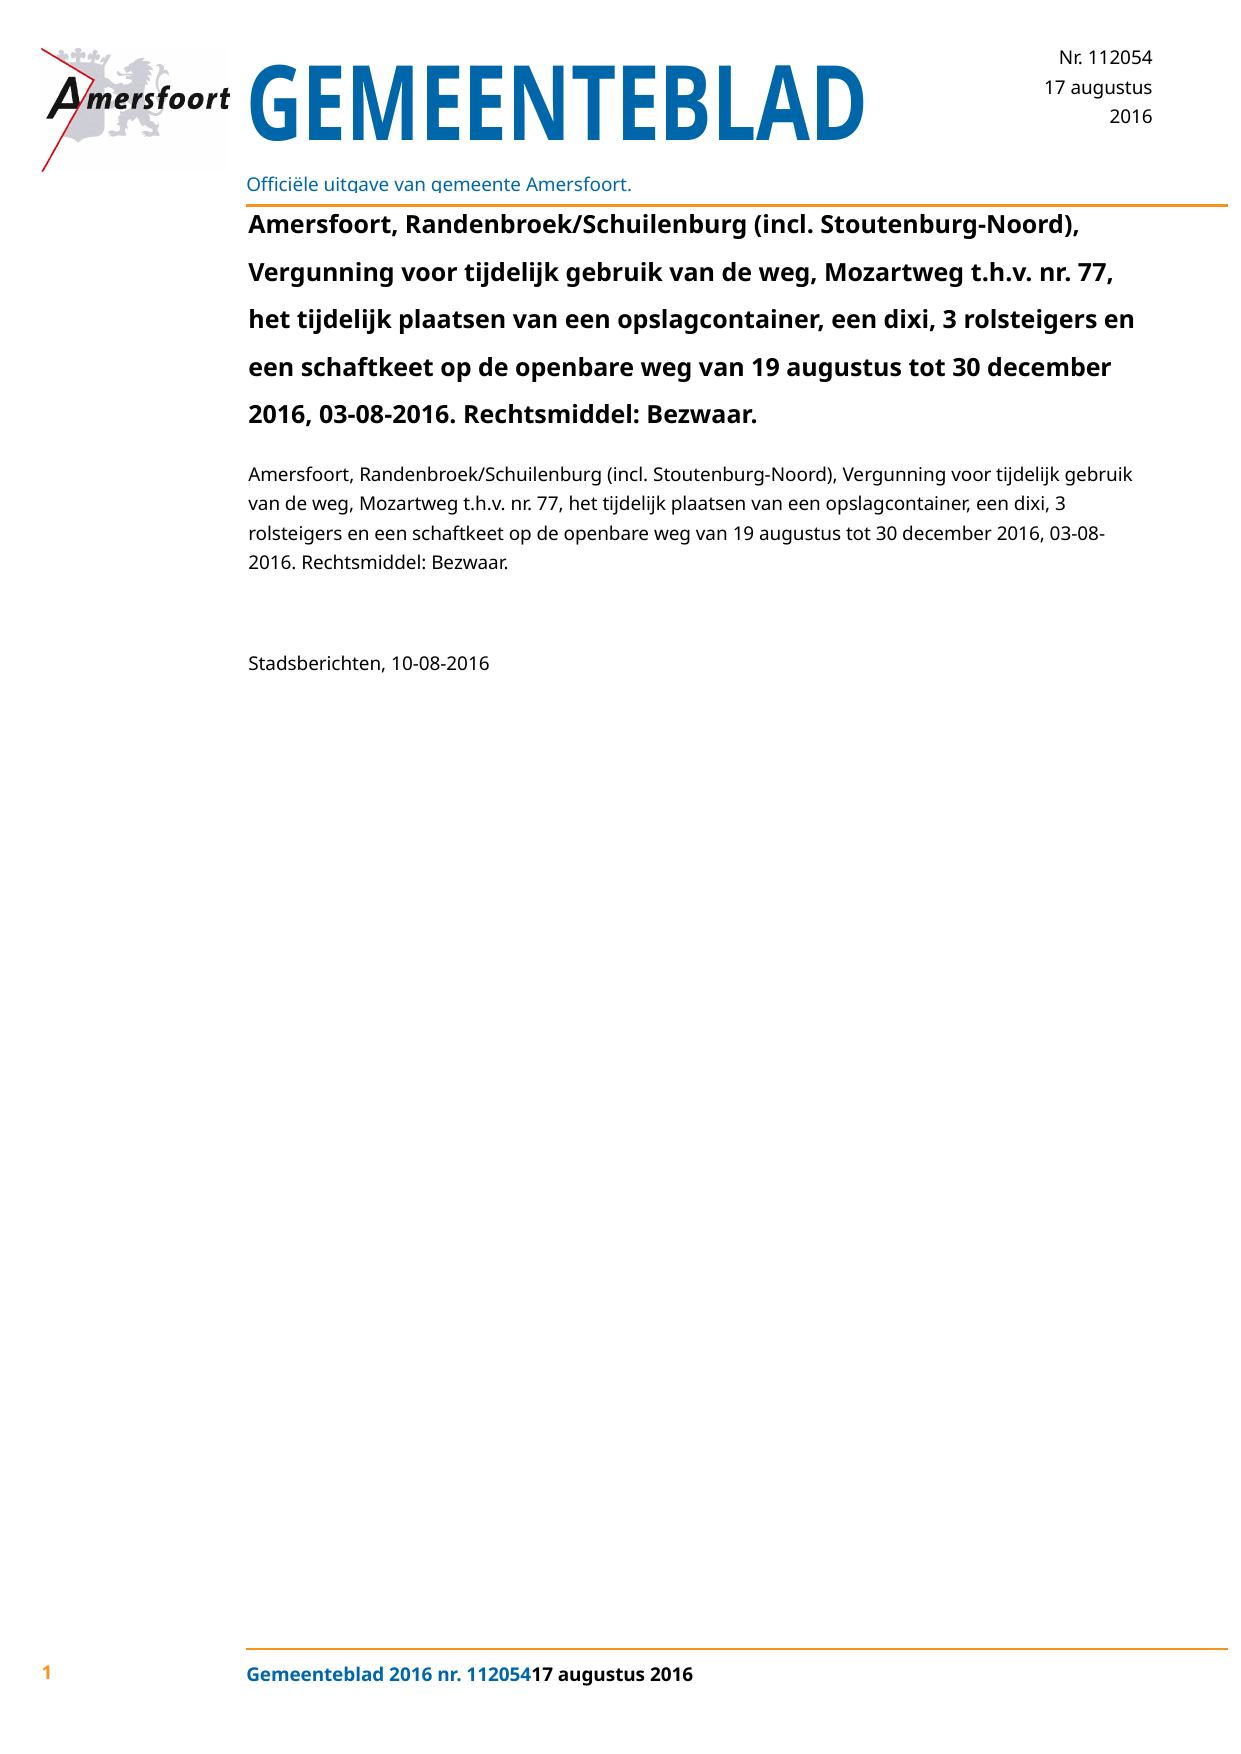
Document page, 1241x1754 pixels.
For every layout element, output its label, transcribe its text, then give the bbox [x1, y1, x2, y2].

text Amersfoort, Randenbroek/Schuilenburg (incl. Stoutenburg-Noord), Vergunning voor tijdelijk gebruik van de weg, Mozartweg t.h.v. nr. 77, het tijdelijk plaatsen van een opslagcontainer, een dixi, 3 rolsteigers en een schaftkeet op de openbare weg van 19 augustus tot 30 december 2016, 03-08-2016. Rechtsmiddel: Bezwaar. [248, 461, 1152, 575]
text Stadsberichten, 10-08-2016 [248, 650, 1152, 676]
text Amersfoort, Randenbroek/Schuilenburg (incl. Stoutenburg-Noord), Vergunning voor tijdelijk gebruik van de weg, Mozartweg t.h.v. nr. 77, het tijdelijk plaatsen van een opslagcontainer, een dixi, 3 rolsteigers en een schaftkeet op de openbare weg van 19 augustus tot 30 december 2016, 03-08-2016. Rechtsmiddel: Bezwaar. [248, 207, 1152, 431]
picture [41, 47, 231, 172]
